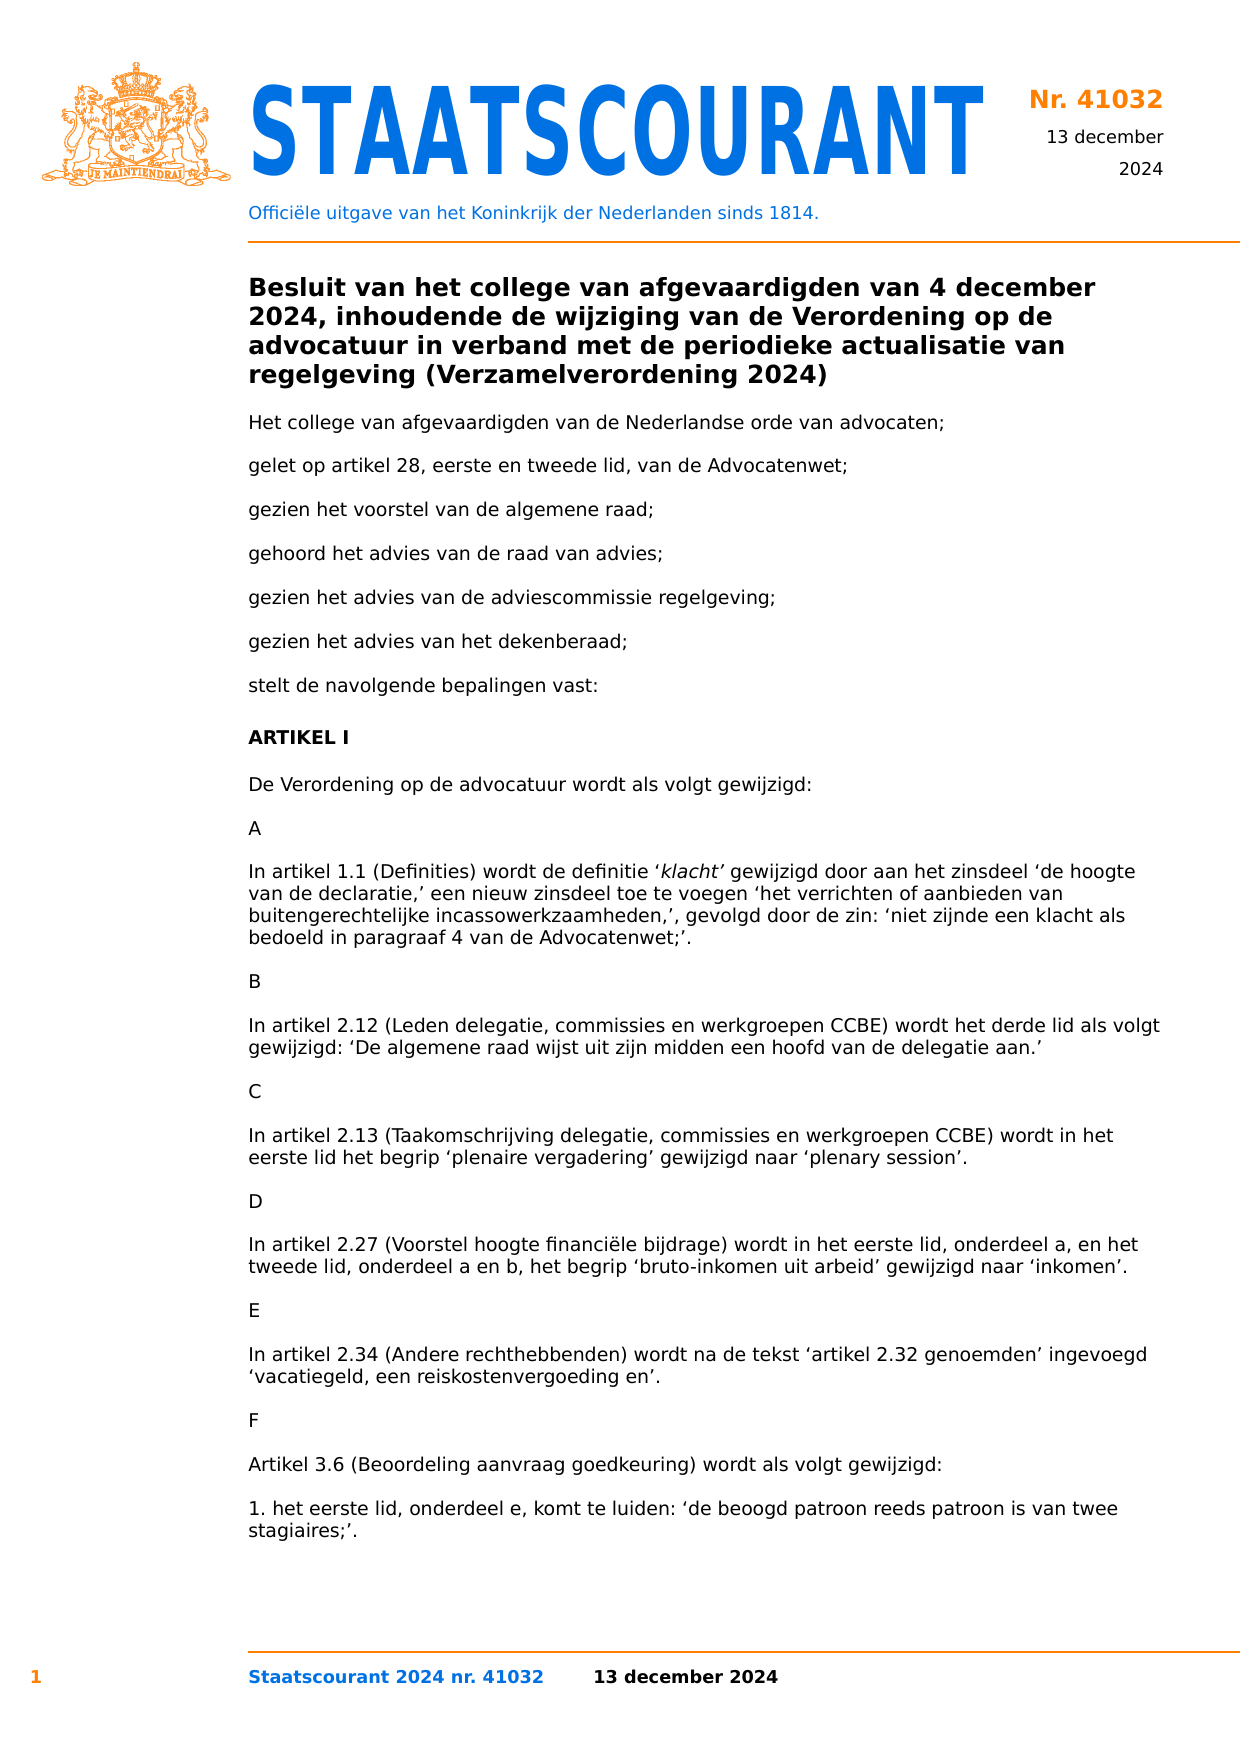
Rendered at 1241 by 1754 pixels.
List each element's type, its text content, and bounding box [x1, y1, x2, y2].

text In artikel 2.34 (Andere rechthebbenden) wordt na de tekst ‘artikel 2.32 genoemden’ ingevoegd ‘vacatiegeld, een reiskostenvergoeding en’. [248, 1344, 1163, 1388]
table_cell 2024 [998, 153, 1240, 203]
text D [248, 1191, 1163, 1212]
table_header Nr. 41032 [998, 62, 1240, 121]
text F [248, 1410, 1163, 1432]
text 1. het eerste lid, onderdeel e, komt te luiden: ‘de beoogd patroon reeds patroon is van twee stagiaires;’. [248, 1498, 1163, 1542]
text In artikel 1.1 (Definities) wordt de definitie ‘klacht’ gewijzigd door aan het zinsdeel ‘de hoogte van de declaratie,’ een nieuw zinsdeel toe te voegen ‘het verrichten of aanbieden van buitengerechtelijke incassowerkzaamheden,’, gevolgd door de zin: ‘niet zijnde een klacht als bedoeld in paragraaf 4 van de Advocatenwet;’. [248, 861, 1163, 949]
subtitle Besluit van het college van afgevaardigden van 4 december 2024, inhoudende de wijziging van de Verordening op de advocatuur in verband met de periodieke actualisatie van regelgeving (Verzamelverordening 2024) [248, 273, 1163, 390]
text In artikel 2.27 (Voorstel hoogte financiële bijdrage) wordt in het eerste lid, onderdeel a, en het tweede lid, onderdeel a en b, het begrip ‘bruto-inkomen uit arbeid’ gewijzigd naar ‘inkomen’. [248, 1234, 1163, 1278]
table_header STAATSCOURANT [248, 62, 998, 203]
text De Verordening op de advocatuur wordt als volgt gewijzigd: [248, 774, 1163, 796]
picture [41, 62, 231, 186]
table_cell Officiële uitgave van het Koninkrijk der Nederlanden sinds 1814. [248, 203, 1240, 241]
text In artikel 2.12 (Leden delegatie, commissies en werkgroepen CCBE) wordt het derde lid als volgt gewijzigd: ‘De algemene raad wijst uit zijn midden een hoofd van de delegatie aan.’ [248, 1015, 1163, 1059]
text B [248, 971, 1163, 993]
text gehoord het advies van de raad van advies; [248, 543, 1163, 565]
subtitle ARTIKEL I [248, 727, 1163, 749]
text Het college van afgevaardigden van de Nederlandse orde van advocaten; [248, 412, 1163, 433]
table_header [25, 62, 248, 241]
table_cell 13 december [998, 121, 1240, 153]
text gezien het advies van het dekenberaad; [248, 631, 1163, 653]
text C [248, 1081, 1163, 1103]
text gezien het voorstel van de algemene raad; [248, 499, 1163, 521]
text E [248, 1300, 1163, 1322]
text stelt de navolgende bepalingen vast: [248, 675, 1163, 697]
text gelet op artikel 28, eerste en tweede lid, van de Advocatenwet; [248, 455, 1163, 477]
text A [248, 817, 1163, 839]
text In artikel 2.13 (Taakomschrijving delegatie, commissies en werkgroepen CCBE) wordt in het eerste lid het begrip ‘plenaire vergadering’ gewijzigd naar ‘plenary session’. [248, 1125, 1163, 1169]
text gezien het advies van de adviescommissie regelgeving; [248, 587, 1163, 609]
text Artikel 3.6 (Beoordeling aanvraag goedkeuring) wordt als volgt gewijzigd: [248, 1454, 1163, 1476]
